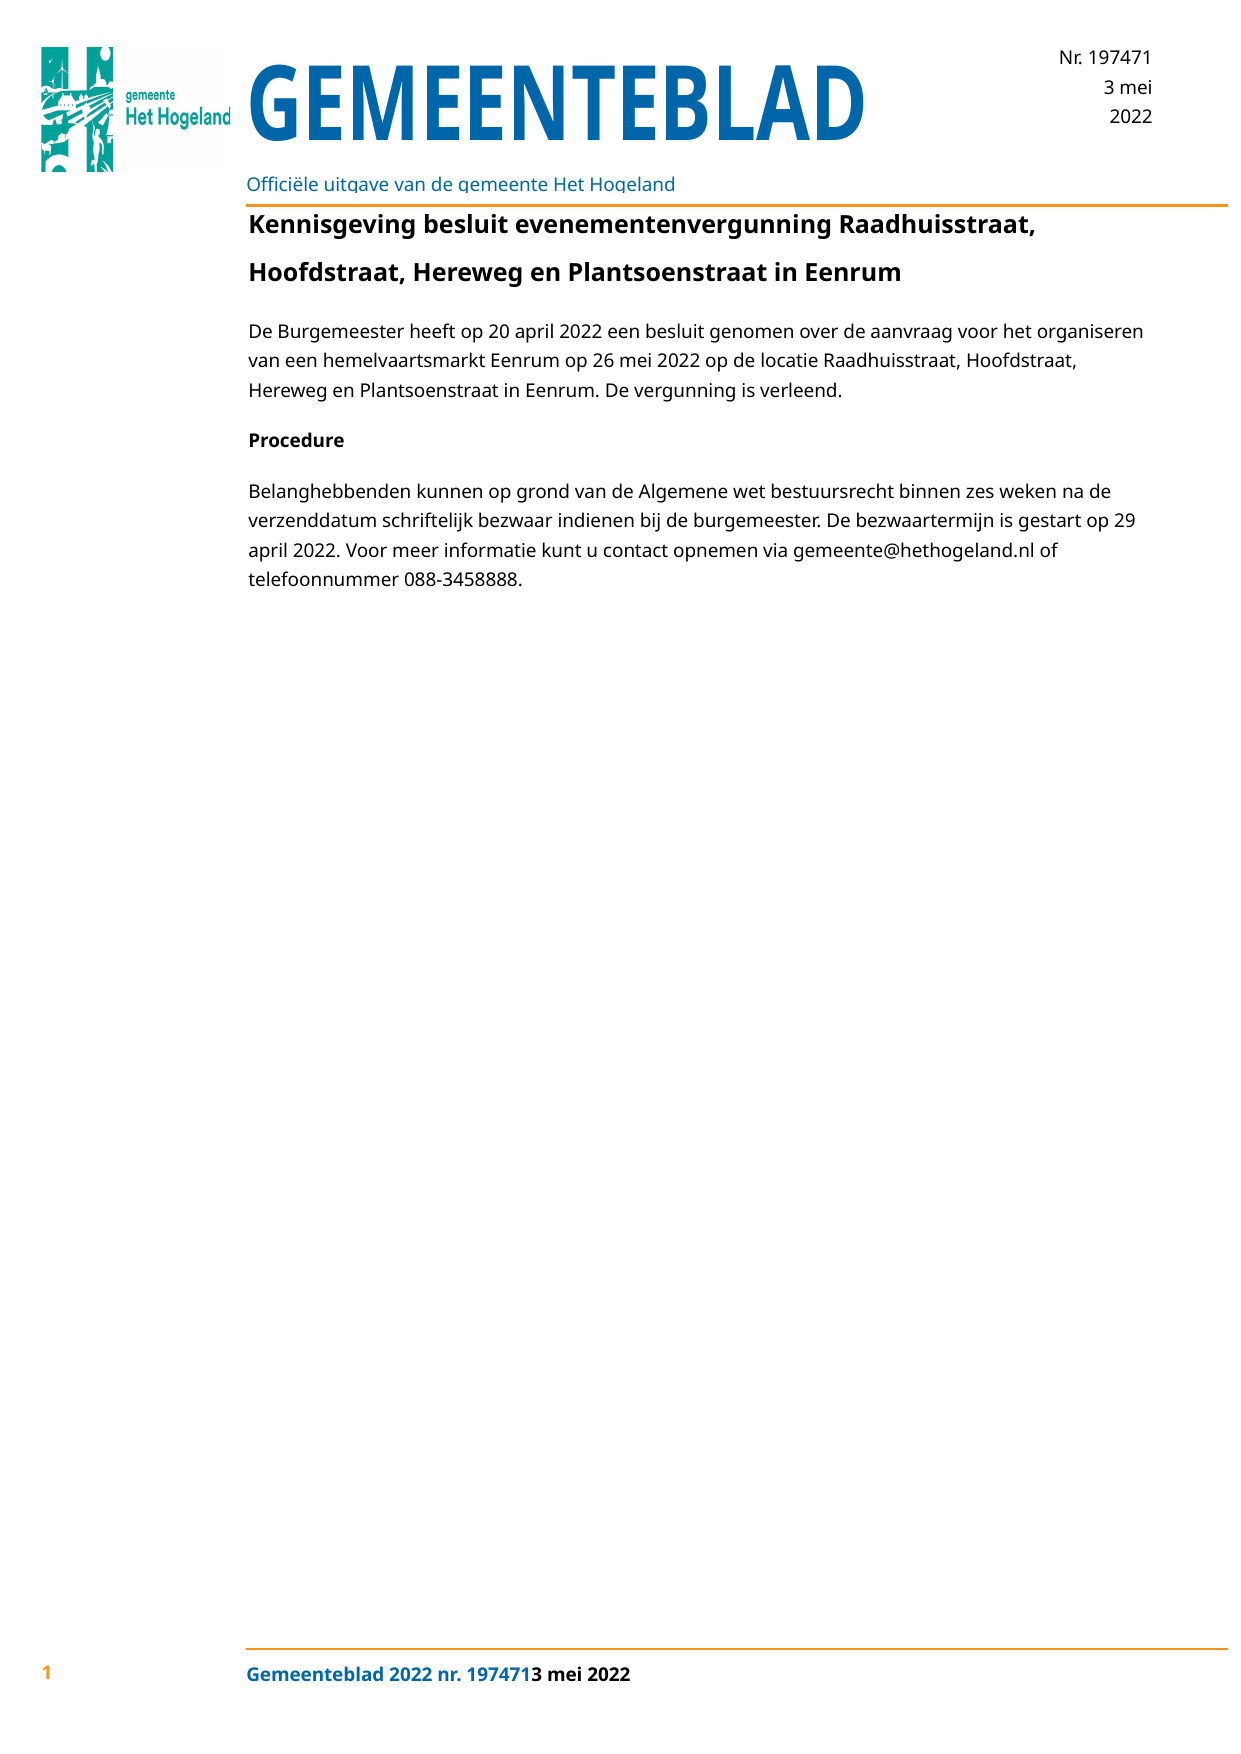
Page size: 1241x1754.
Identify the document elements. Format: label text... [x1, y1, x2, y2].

text Belanghebbenden kunnen op grond van de Algemene wet bestuursrecht binnen zes weken na de verzenddatum schriftelijk bezwaar indienen bij de burgemeester. De bezwaartermijn is gestart op 29 april 2022. Voor meer informatie kunt u contact opnemen via gemeente@hethogeland.nl of telefoonnummer 088-3458888. [248, 478, 1152, 592]
text Kennisgeving besluit evenementenvergunning Raadhuisstraat, Hoofdstraat, Hereweg en Plantsoenstraat in Eenrum [248, 207, 1152, 288]
text Procedure [248, 427, 1152, 453]
picture [41, 47, 231, 172]
text De Burgemeester heeft op 20 april 2022 een besluit genomen over de aanvraag voor het organiseren van een hemelvaartsmarkt Eenrum op 26 mei 2022 op de locatie Raadhuisstraat, Hoofdstraat, Hereweg en Plantsoenstraat in Eenrum. De vergunning is verleend. [248, 318, 1152, 403]
